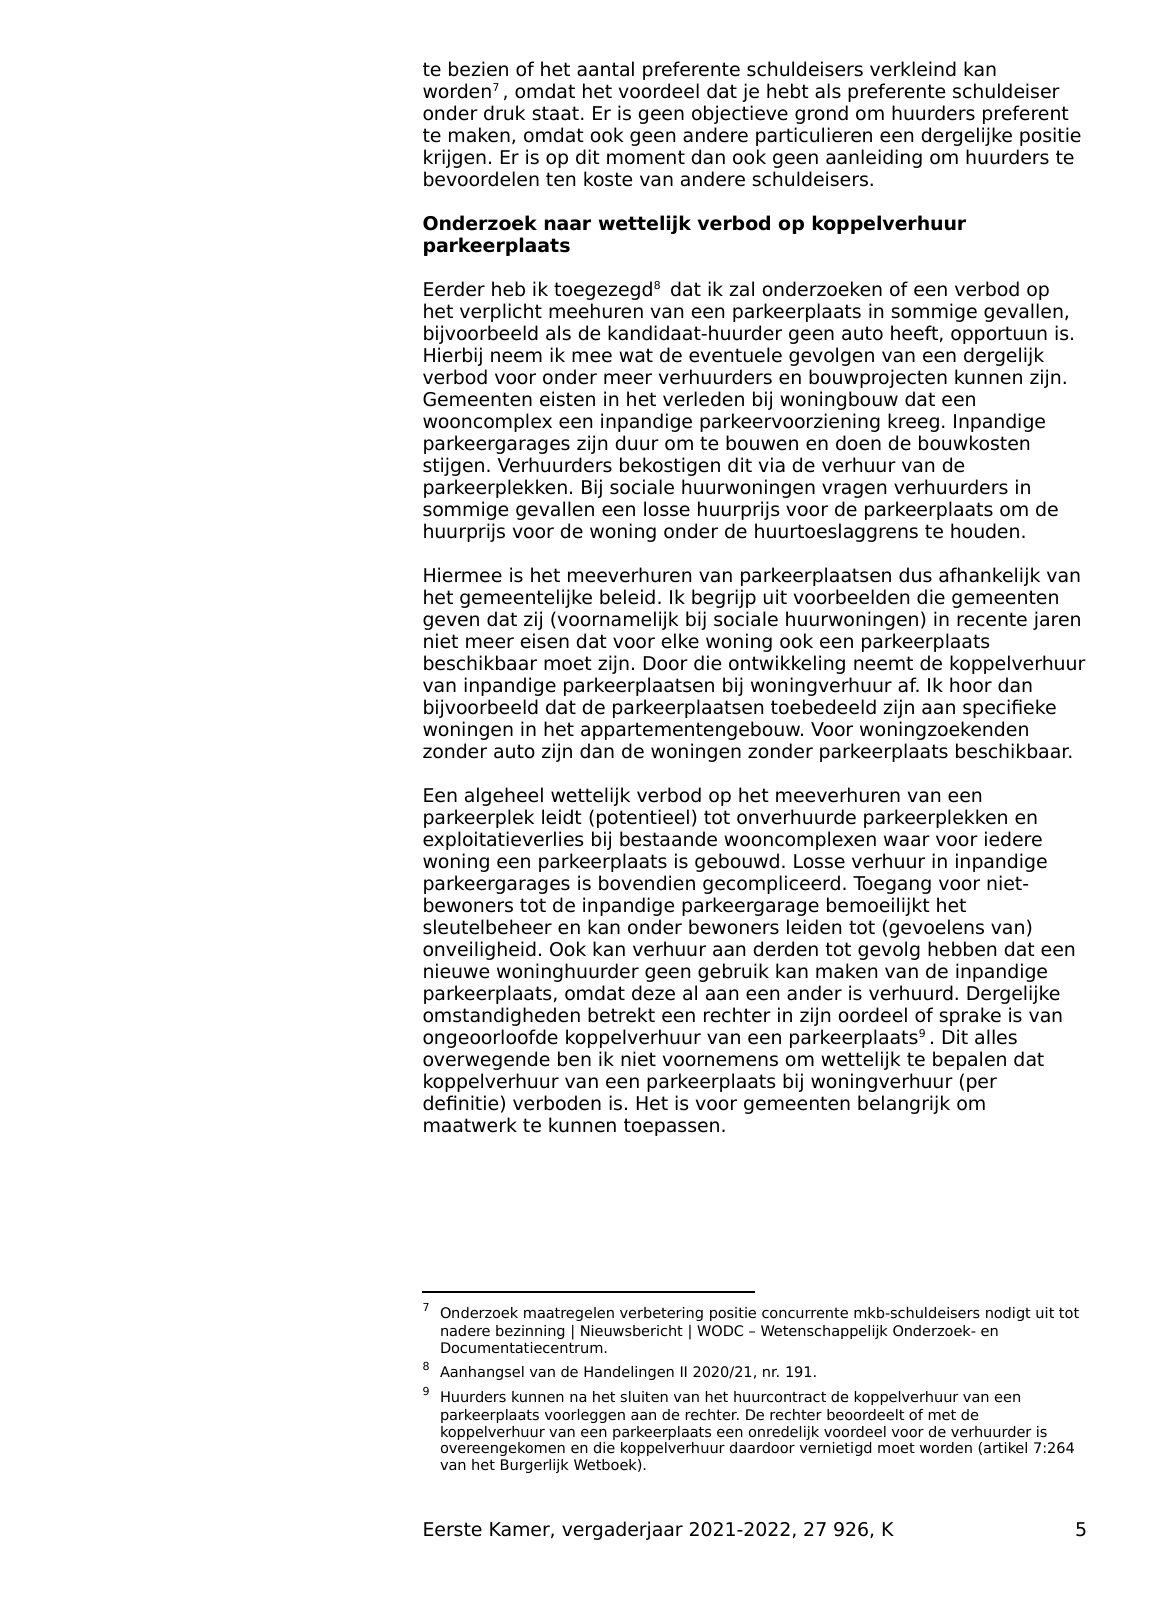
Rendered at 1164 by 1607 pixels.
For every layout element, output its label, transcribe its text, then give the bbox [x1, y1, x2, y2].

text Huurders kunnen na het sluiten van het huurcontract de koppelverhuur van een parkeerplaats voorleggen aan de rechter. De rechter beoordeelt of met de koppelverhuur van een parkeerplaats een onredelijk voordeel voor de verhuurder is overeengekomen en die koppelverhuur daardoor vernietigd moet worden (artikel 7:264 van het Burgerlijk Wetboek). [422, 1385, 1087, 1474]
subtitle Onderzoek naar wettelijk verbod op koppelverhuur parkeerplaats [422, 213, 1087, 257]
text Een algeheel wettelijk verbod op het meeverhuren van een parkeerplek leidt (potentieel) tot onverhuurde parkeerplekken en exploitatieverlies bij bestaande wooncomplexen waar voor iedere woning een parkeerplaats is gebouwd. Losse verhuur in inpandige parkeergarages is bovendien gecompliceerd. Toegang voor niet-bewoners tot de inpandige parkeergarage bemoeilijkt het sleutelbeheer en kan onder bewoners leiden tot (gevoelens van) onveiligheid. Ook kan verhuur aan derden tot gevolg hebben dat een nieuwe woninghuurder geen gebruik kan maken van de inpandige parkeerplaats, omdat deze al aan een ander is verhuurd. Dergelijke omstandigheden betrekt een rechter in zijn oordeel of sprake is van ongeoorloofde koppelverhuur van een parkeerplaats. Dit alles overwegende ben ik niet voornemens om wettelijk te bepalen dat koppelverhuur van een parkeerplaats bij woningverhuur (per definitie) verboden is. Het is voor gemeenten belangrijk om maatwerk te kunnen toepassen. [422, 785, 1087, 1137]
text Hiermee is het meeverhuren van parkeerplaatsen dus afhankelijk van het gemeentelijke beleid. Ik begrijp uit voorbeelden die gemeenten geven dat zij (voornamelijk bij sociale huurwoningen) in recente jaren niet meer eisen dat voor elke woning ook een parkeerplaats beschikbaar moet zijn. Door die ontwikkeling neemt de koppelverhuur van inpandige parkeerplaatsen bij woningverhuur af. Ik hoor dan bijvoorbeeld dat de parkeerplaatsen toebedeeld zijn aan specifieke woningen in het appartementengebouw. Voor woningzoekenden zonder auto zijn dan de woningen zonder parkeerplaats beschikbaar. [422, 565, 1087, 763]
text Onderzoek maatregelen verbetering positie concurrente mkb-schuldeisers nodigt uit tot nadere bezinning | Nieuwsbericht | WODC – Wetenschappelijk Onderzoek- en Documentatiecentrum. [422, 1301, 1087, 1357]
text Aanhangsel van de Handelingen II 2020/21, nr. 191. [422, 1360, 1087, 1382]
text Eerder heb ik toegezegd dat ik zal onderzoeken of een verbod op het verplicht meehuren van een parkeerplaats in sommige gevallen, bijvoorbeeld als de kandidaat-huurder geen auto heeft, opportuun is. Hierbij neem ik mee wat de eventuele gevolgen van een dergelijk verbod voor onder meer verhuurders en bouwprojecten kunnen zijn. Gemeenten eisten in het verleden bij woningbouw dat een wooncomplex een inpandige parkeervoorziening kreeg. Inpandige parkeergarages zijn duur om te bouwen en doen de bouwkosten stijgen. Verhuurders bekostigen dit via de verhuur van de parkeerplekken. Bij sociale huurwoningen vragen verhuurders in sommige gevallen een losse huurprijs voor de parkeerplaats om de huurprijs voor de woning onder de huurtoeslaggrens te houden. [422, 279, 1087, 543]
text te bezien of het aantal preferente schuldeisers verkleind kan worden, omdat het voordeel dat je hebt als preferente schuldeiser onder druk staat. Er is geen objectieve grond om huurders preferent te maken, omdat ook geen andere particulieren een dergelijke positie krijgen. Er is op dit moment dan ook geen aanleiding om huurders te bevoordelen ten koste van andere schuldeisers. [422, 59, 1087, 191]
